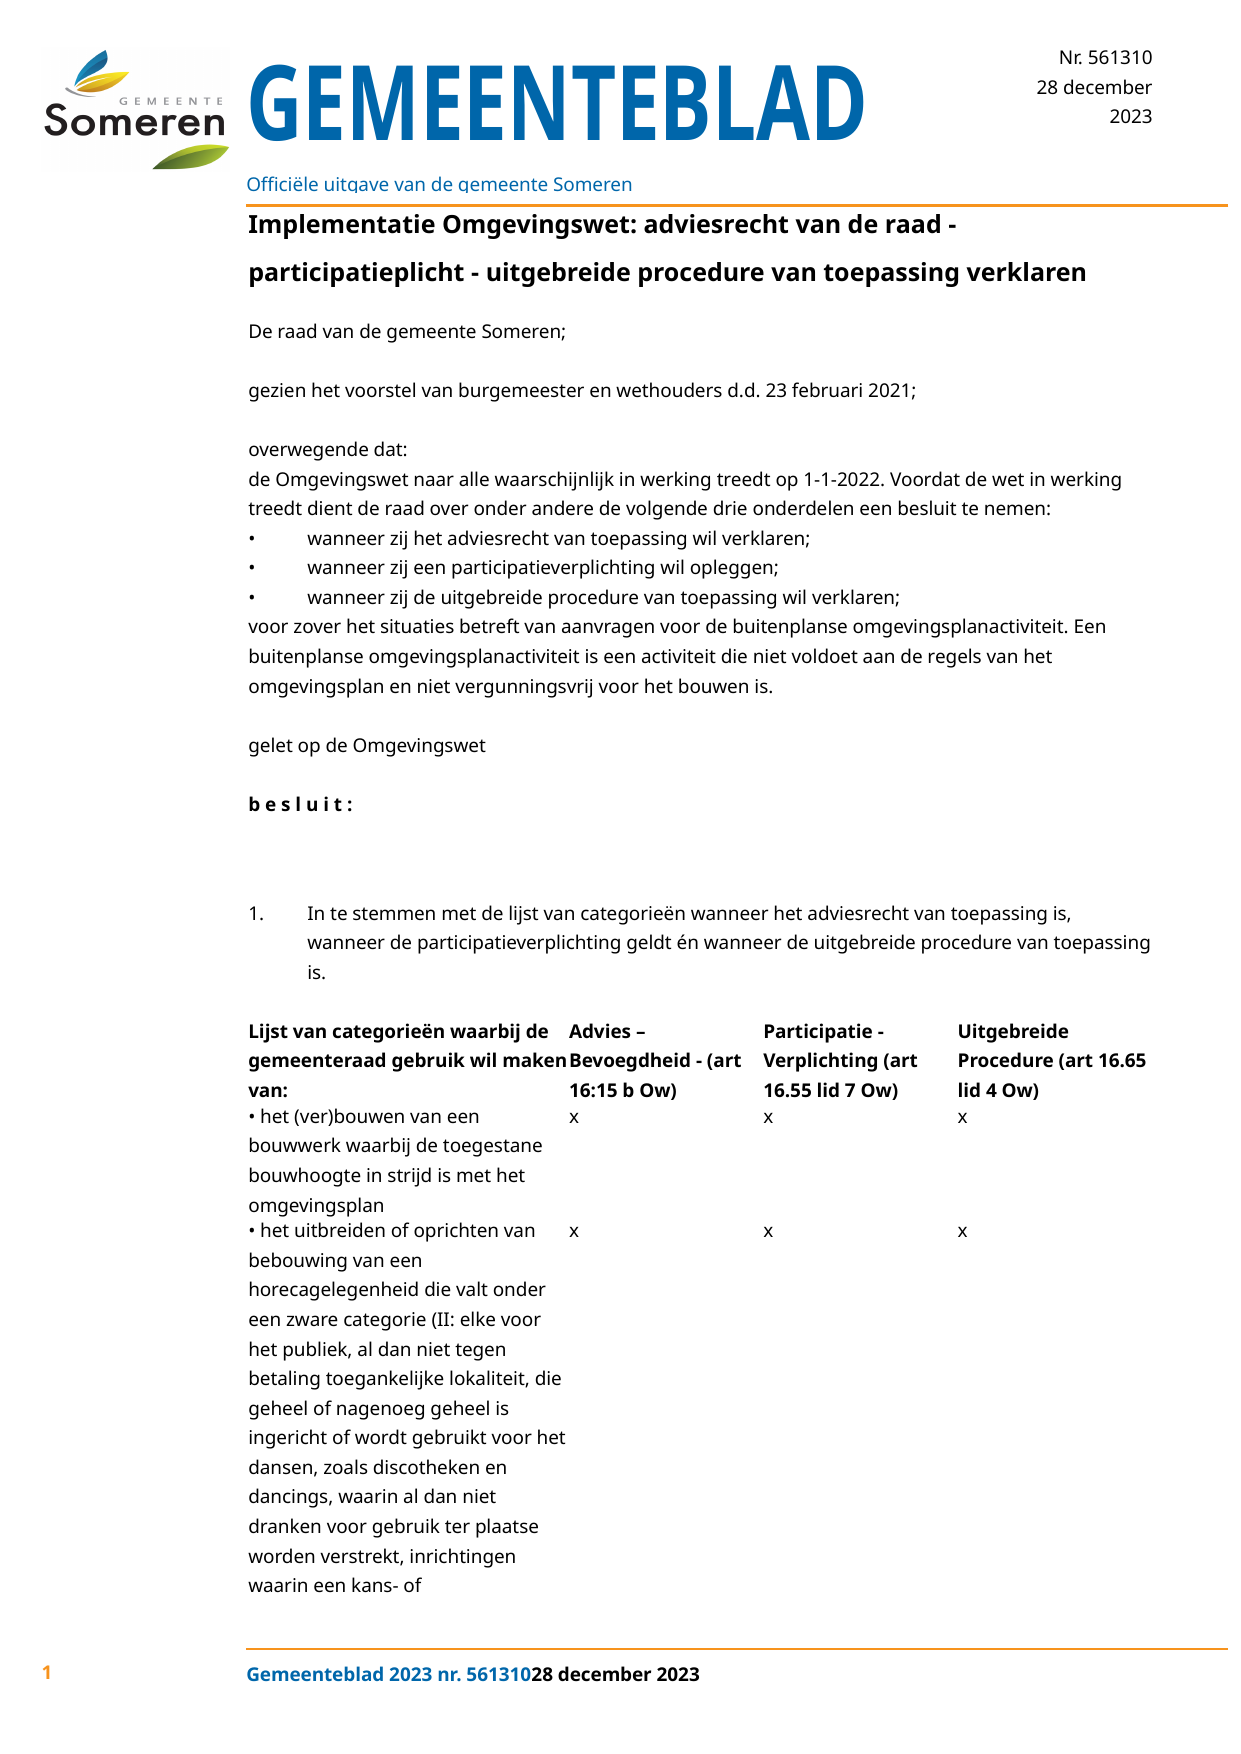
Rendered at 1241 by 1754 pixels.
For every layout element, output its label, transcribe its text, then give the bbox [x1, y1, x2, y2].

text voor zover het situaties betreft van aanvragen voor de buitenplanse omgevingsplanactiviteit. Een buitenplanse omgevingsplanactiviteit is een activiteit die niet voldoet aan de regels van het omgevingsplan en niet vergunningsvrij voor het bouwen is. [248, 614, 1152, 699]
table_cell x [763, 1218, 957, 1598]
text de Omgevingswet naar alle waarschijnlijk in werking treedt op 1-1-2022. Voordat de wet in werking treedt dient de raad over onder andere de volgende drie onderdelen een besluit te nemen: [248, 466, 1152, 521]
list wanneer zij de uitgebreide procedure van toepassing wil verklaren; [248, 584, 1152, 610]
text Implementatie Omgevingswet: adviesrecht van de raad - participatieplicht - uitgebreide procedure van toepassing verklaren [248, 207, 1152, 288]
table_header Uitgebreide Procedure (art 16.65 lid 4 Ow) [958, 1018, 1152, 1103]
text De raad van de gemeente Someren; [248, 318, 1152, 344]
table_header Lijst van categorieën waarbij de gemeenteraad gebruik wil maken van: [248, 1018, 569, 1103]
table_cell x [569, 1103, 763, 1217]
table_cell • het (ver)bouwen van een bouwwerk waarbij de toegestane bouwhoogte in strijd is met het omgevingsplan [248, 1103, 569, 1217]
table_cell x [763, 1103, 957, 1217]
table_cell • het uitbreiden of oprichten van bebouwing van een horecagelegenheid die valt onder een zware categorie (II: elke voor het publiek, al dan niet tegen betaling toegankelijke lokaliteit, die geheel of nagenoeg geheel is ingericht of wordt gebruikt voor het dansen, zoals discotheken en dancings, waarin al dan niet dranken voor gebruik ter plaatse worden verstrekt, inrichtingen waarin een kans- of [248, 1218, 569, 1598]
text gezien het voorstel van burgemeester en wethouders d.d. 23 februari 2021; [248, 377, 1152, 403]
text gelet op de Omgevingswet [248, 732, 1152, 758]
list In te stemmen met de lijst van categorieën wanneer het adviesrecht van toepassing is, wanneer de participatieverplichting geldt én wanneer de uitgebreide procedure van toepassing is. [248, 900, 1152, 984]
picture [41, 47, 231, 172]
table_cell x [958, 1103, 1152, 1217]
table_header Participatie - Verplichting (art 16.55 lid 7 Ow) [763, 1018, 957, 1103]
text b e s l u i t : [248, 791, 1152, 817]
text overwegende dat: [248, 436, 1152, 462]
table_cell x [958, 1218, 1152, 1598]
table_header Advies – Bevoegdheid - (art 16:15 b Ow) [569, 1018, 763, 1103]
table_cell x [569, 1218, 763, 1598]
list wanneer zij een participatieverplichting wil opleggen; [248, 554, 1152, 580]
list wanneer zij het adviesrecht van toepassing wil verklaren; [248, 525, 1152, 551]
